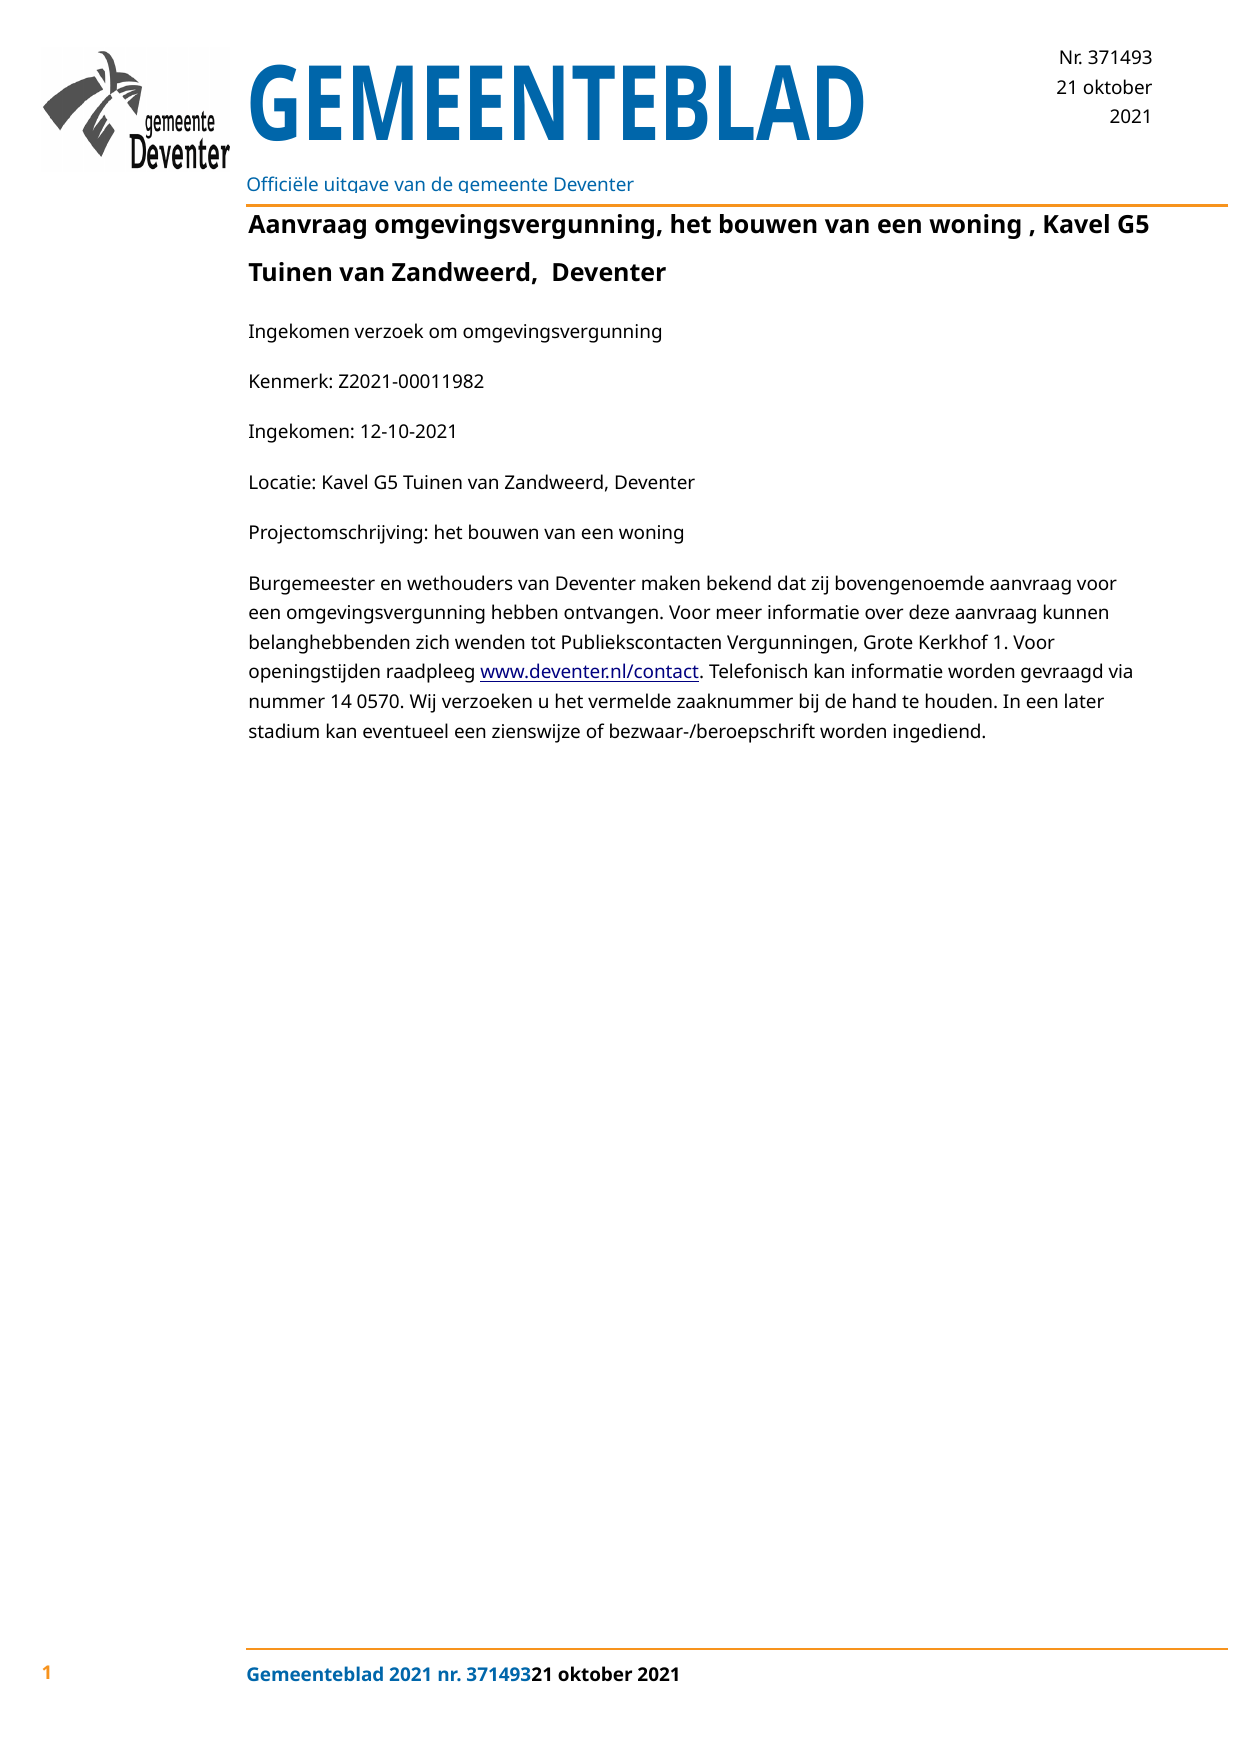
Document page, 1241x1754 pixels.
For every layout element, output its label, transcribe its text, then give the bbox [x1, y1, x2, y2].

picture [41, 47, 231, 172]
text Aanvraag omgevingsvergunning, het bouwen van een woning , Kavel G5 Tuinen van Zandweerd, Deventer [248, 207, 1152, 288]
text Locatie: Kavel G5 Tuinen van Zandweerd, Deventer [248, 469, 1152, 495]
text Ingekomen: 12-10-2021 [248, 419, 1152, 444]
text Burgemeester en wethouders van Deventer maken bekend dat zij bovengenoemde aanvraag voor een omgevingsvergunning hebben ontvangen. Voor meer informatie over deze aanvraag kunnen belanghebbenden zich wenden tot Publiekscontacten Vergunningen, Grote Kerkhof 1. Voor openingstijden raadpleeg www.deventer.nl/contact. Telefonisch kan informatie worden gevraagd via nummer 14 0570. Wij verzoeken u het vermelde zaaknummer bij de hand te houden. In een later stadium kan eventueel een zienswijze of bezwaar-/beroepschrift worden ingediend. [248, 570, 1152, 744]
text Kenmerk: Z2021-00011982 [248, 368, 1152, 394]
text Ingekomen verzoek om omgevingsvergunning [248, 318, 1152, 344]
text Projectomschrijving: het bouwen van een woning [248, 519, 1152, 545]
